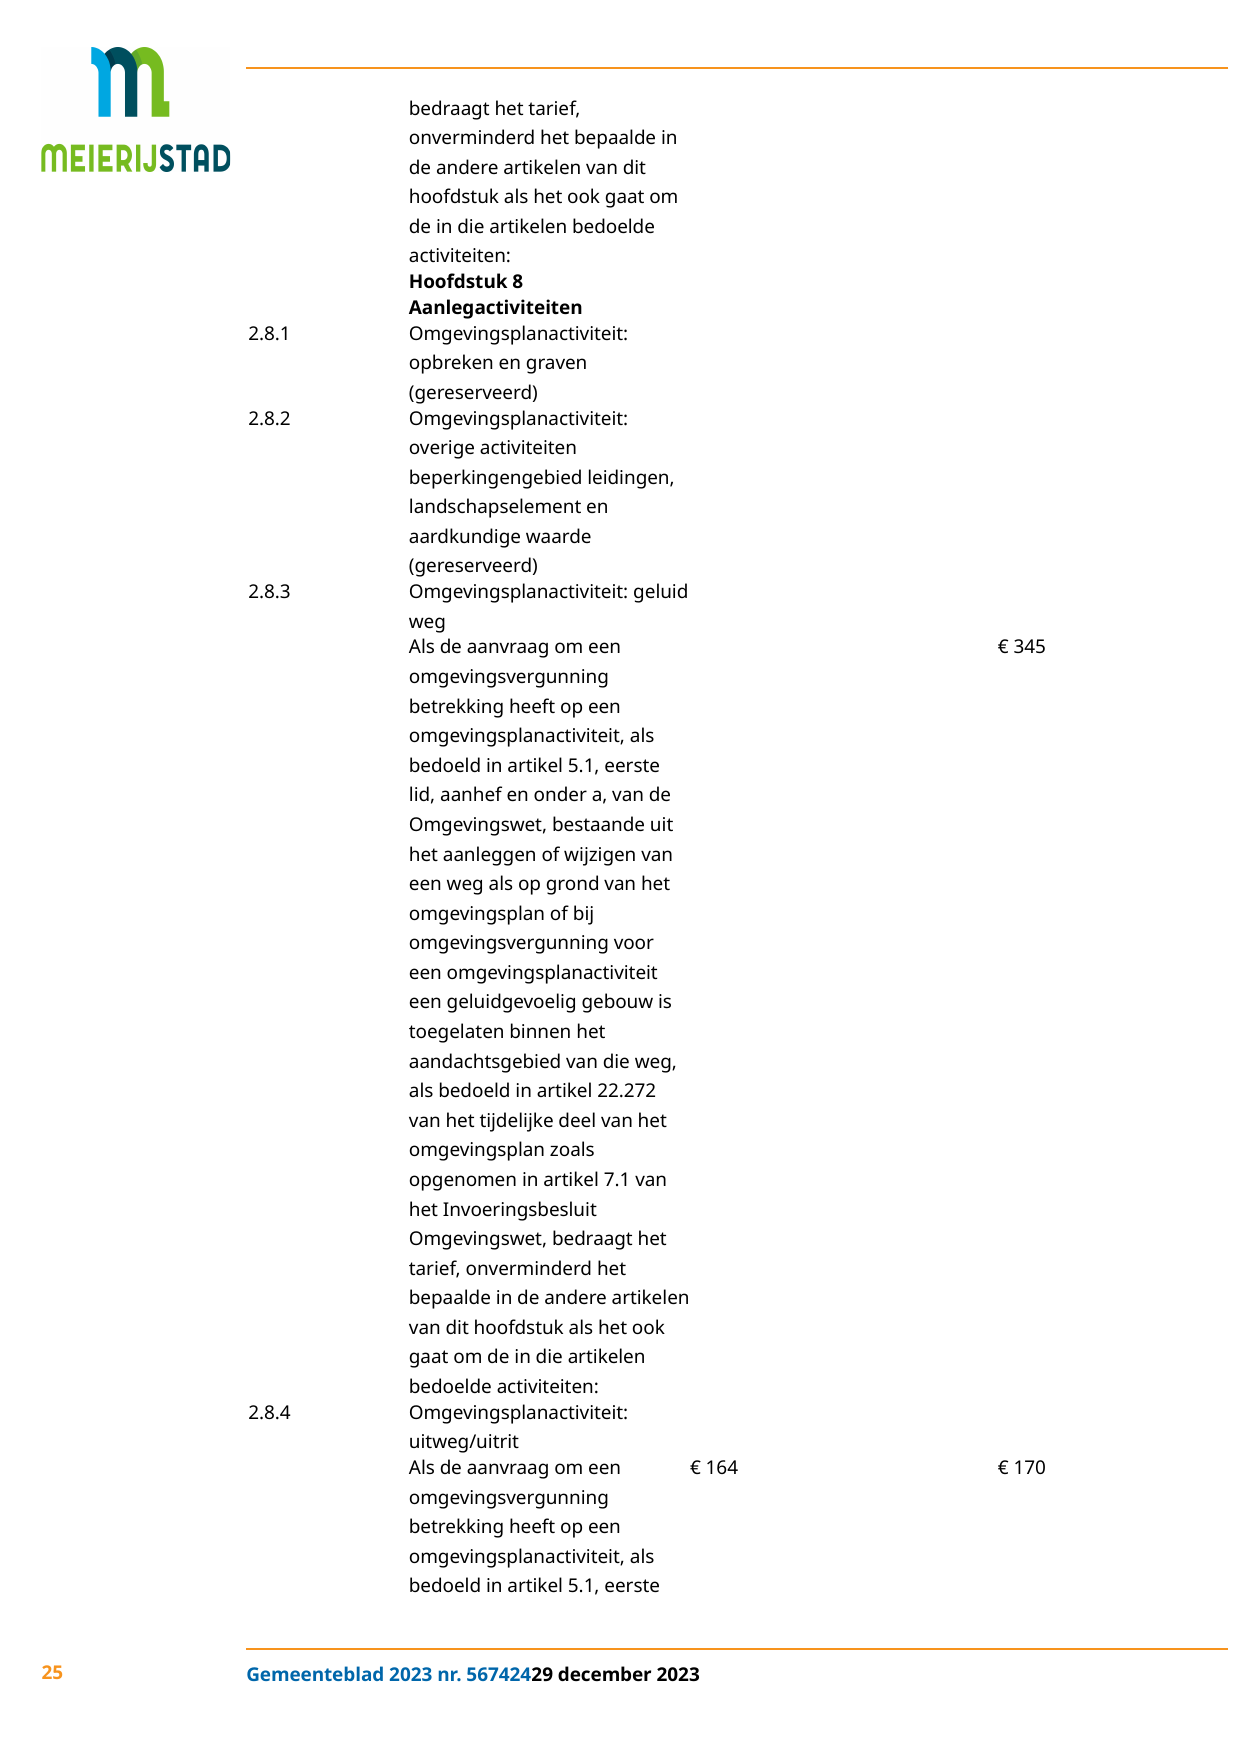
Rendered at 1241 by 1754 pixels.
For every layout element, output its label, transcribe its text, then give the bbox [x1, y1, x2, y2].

picture [41, 47, 231, 172]
table_cell bedraagt het tarief, onverminderd het bepaalde in de andere artikelen van dit hoofdstuk als het ook gaat om de in die artikelen bedoelde activiteiten: [409, 95, 690, 268]
table_cell [998, 95, 1152, 268]
table_cell Omgevingsplanactiviteit: opbreken en graven (gereserveerd) [409, 320, 690, 405]
table_cell [690, 294, 998, 320]
table_cell 2.8.3 [248, 579, 409, 634]
table_cell [248, 269, 409, 294]
table_cell [998, 294, 1152, 320]
table_cell Aanlegactiviteiten [409, 294, 690, 320]
table_cell [998, 269, 1152, 294]
table_cell € 345 [998, 634, 1152, 1399]
table_cell Omgevingsplanactiviteit: uitweg/uitrit [409, 1399, 690, 1454]
table_cell [998, 405, 1152, 578]
table_cell € 170 [998, 1454, 1152, 1598]
table_cell [690, 320, 998, 405]
table_cell Als de aanvraag om een omgevingsvergunning betrekking heeft op een omgevingsplanactiviteit, als bedoeld in artikel 5.1, eerste lid, aanhef en onder a, van de Omgevingswet, bestaande uit het aanleggen of wijzigen van een weg als op grond van het omgevingsplan of bij omgevingsvergunning voor een omgevingsplanactiviteit een geluidgevoelig gebouw is toegelaten binnen het aandachtsgebied van die weg, als bedoeld in artikel 22.272 van het tijdelijke deel van het omgevingsplan zoals opgenomen in artikel 7.1 van het Invoeringsbesluit Omgevingswet, bedraagt het tarief, onverminderd het bepaalde in de andere artikelen van dit hoofdstuk als het ook gaat om de in die artikelen bedoelde activiteiten: [409, 634, 690, 1399]
table_cell Hoofdstuk 8 [409, 269, 690, 294]
table_cell [690, 95, 998, 268]
table_cell [690, 579, 998, 634]
table_cell [690, 634, 998, 1399]
table_cell [690, 405, 998, 578]
table_cell € 164 [690, 1454, 998, 1598]
table_cell [690, 1399, 998, 1454]
table_cell [998, 579, 1152, 634]
table_cell Omgevingsplanactiviteit: geluid weg [409, 579, 690, 634]
table_cell 2.8.1 [248, 320, 409, 405]
table_cell 2.8.4 [248, 1399, 409, 1454]
table_cell [998, 320, 1152, 405]
table_cell [248, 634, 409, 1399]
table_cell Omgevingsplanactiviteit: overige activiteiten beperkingengebied leidingen, landschapselement en aardkundige waarde (gereserveerd) [409, 405, 690, 578]
table_cell [998, 1399, 1152, 1454]
table_cell [248, 294, 409, 320]
table_cell Als de aanvraag om een omgevingsvergunning betrekking heeft op een omgevingsplanactiviteit, als bedoeld in artikel 5.1, eerste [409, 1454, 690, 1598]
table_cell [248, 95, 409, 268]
table_cell 2.8.2 [248, 405, 409, 578]
table_cell [690, 269, 998, 294]
table_cell [248, 1454, 409, 1598]
